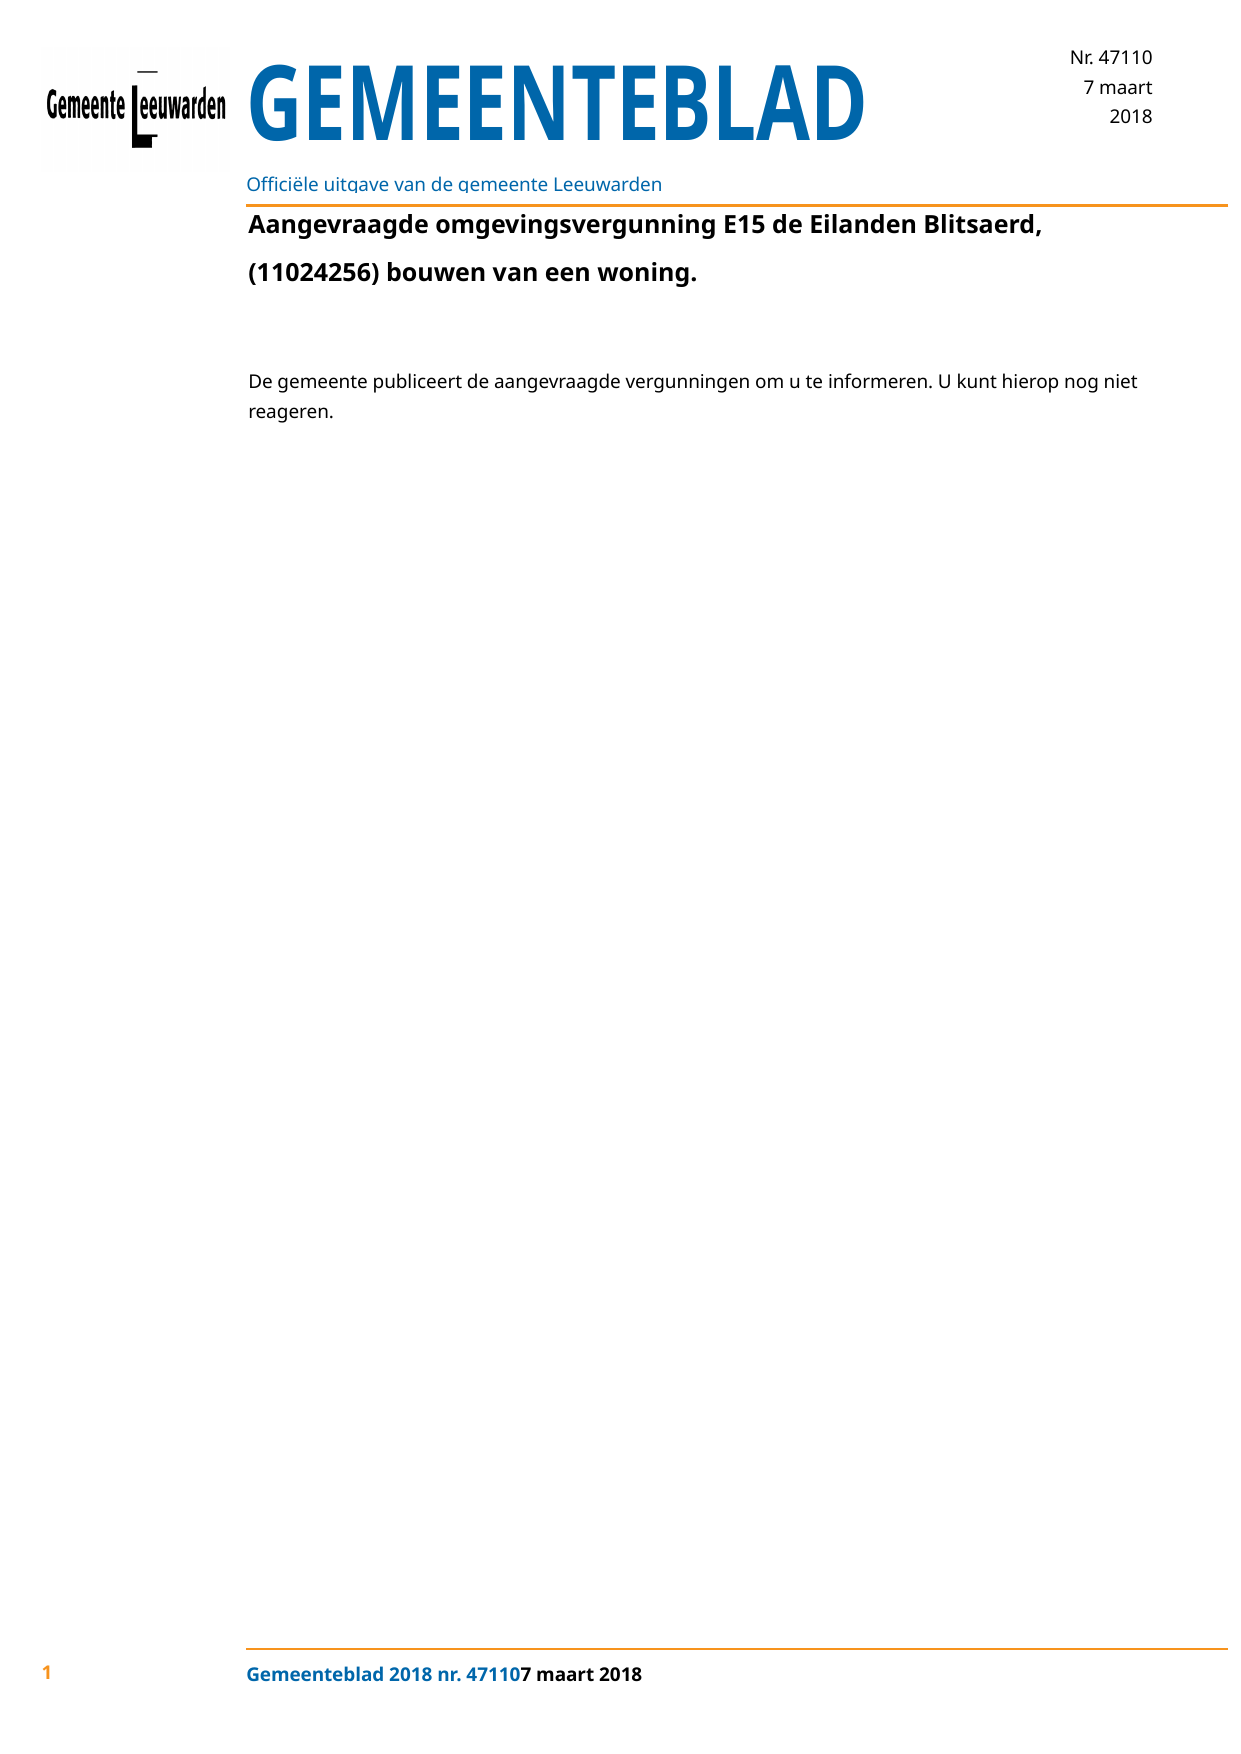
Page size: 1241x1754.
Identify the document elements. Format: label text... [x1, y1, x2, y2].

picture [41, 47, 231, 172]
text Aangevraagde omgevingsvergunning E15 de Eilanden Blitsaerd, (11024256) bouwen van een woning. [248, 207, 1152, 288]
text De gemeente publiceert de aangevraagde vergunningen om u te informeren. U kunt hierop nog niet reageren. [248, 368, 1152, 424]
